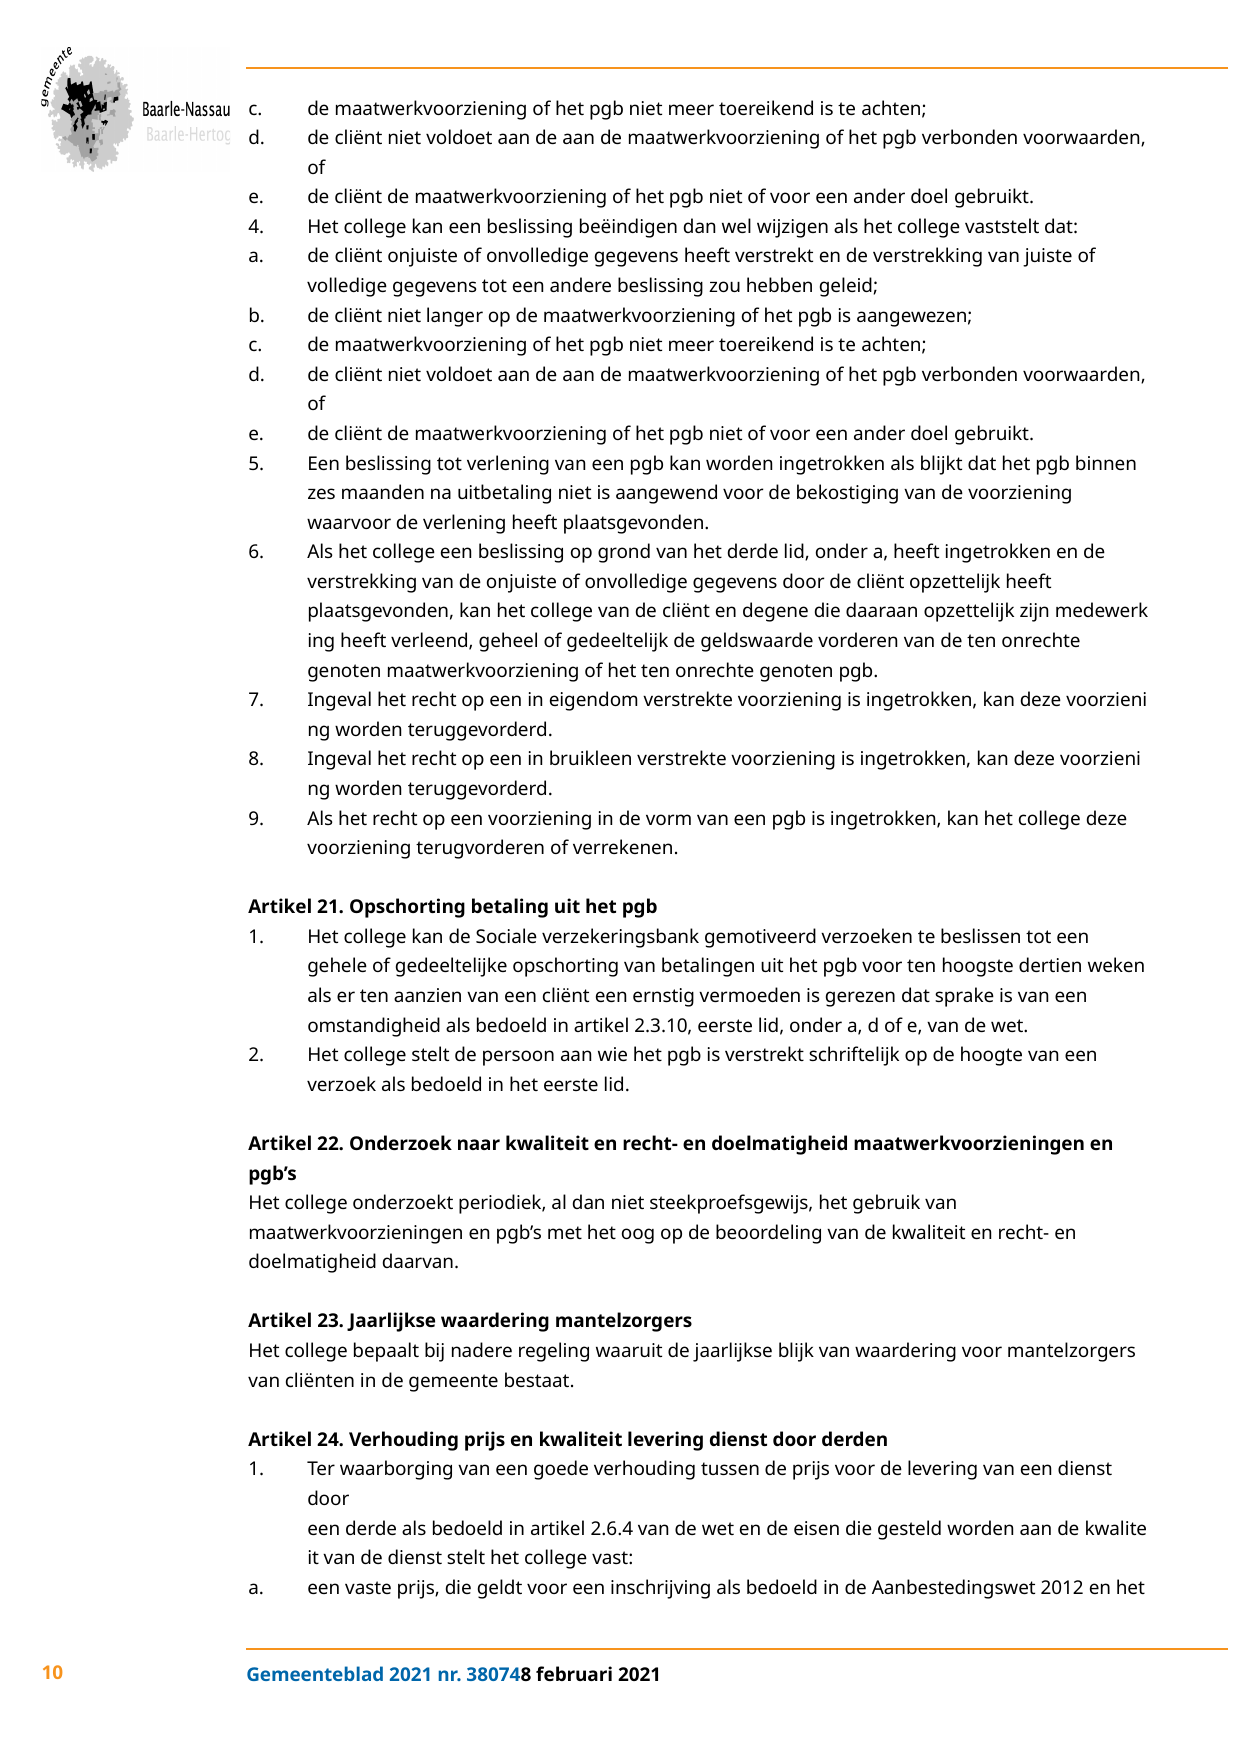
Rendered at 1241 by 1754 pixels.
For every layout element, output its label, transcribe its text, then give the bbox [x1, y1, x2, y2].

list Het college kan de Sociale verzekeringsbank gemotiveerd verzoeken te beslissen tot een gehele of gedeeltelijke opschorting van betalingen uit het pgb voor ten hoogste dertien weken als er ten aanzien van een cliënt een ernstig vermoeden is gerezen dat sprake is van een omstandigheid als bedoeld in artikel 2.3.10, eerste lid, onder a, d of e, van de wet. [248, 923, 1152, 1038]
text Artikel 23. Jaarlijkse waardering mantelzorgers [248, 1308, 1152, 1333]
list een vaste prijs, die geldt voor een inschrijving als bedoeld in de Aanbestedingswet 2012 en het [248, 1574, 1152, 1600]
list de cliënt niet langer op de maatwerkvoorziening of het pgb is aangewezen; [248, 302, 1152, 328]
list de cliënt niet voldoet aan de aan de maatwerkvoorziening of het pgb verbonden voorwaarden, of [248, 124, 1152, 180]
text Het college bepaalt bij nadere regeling waaruit de jaarlijkse blijk van waardering voor mantelzorgers van cliënten in de gemeente bestaat. [248, 1337, 1152, 1393]
list Ingeval het recht op een in bruikleen verstrekte voorziening is ingetrokken, kan deze voorziening worden teruggevorderd. [248, 746, 1152, 801]
list Een beslissing tot verlening van een pgb kan worden ingetrokken als blijkt dat het pgb binnen zes maanden na uitbetaling niet is aangewend voor de bekostiging van de voorziening waarvoor de verlening heeft plaatsgevonden. [248, 450, 1152, 535]
list Als het college een beslissing op grond van het derde lid, onder a, heeft ingetrokken en de verstrekking van de onjuiste of onvolledige gegevens door de cliënt opzettelijk heeft plaatsgevonden, kan het college van de cliënt en degene die daaraan opzettelijk zijn medewerking heeft verleend, geheel of gedeeltelijk de geldswaarde vorderen van de ten onrechte genoten maatwerkvoorziening of het ten onrechte genoten pgb. [248, 538, 1152, 683]
list de maatwerkvoorziening of het pgb niet meer toereikend is te achten; [248, 331, 1152, 357]
text Artikel 24. Verhouding prijs en kwaliteit levering dienst door derden [248, 1426, 1152, 1452]
text Artikel 21. Opschorting betaling uit het pgb [248, 893, 1152, 919]
list Als het recht op een voorziening in de vorm van een pgb is ingetrokken, kan het college deze voorziening terugvorderen of verrekenen. [248, 805, 1152, 860]
text Artikel 22. Onderzoek naar kwaliteit en recht- en doelmatigheid maatwerkvoorzieningen en pgb’s [248, 1130, 1152, 1186]
picture [41, 47, 231, 172]
list de cliënt onjuiste of onvolledige gegevens heeft verstrekt en de verstrekking van juiste of volledige gegevens tot een andere beslissing zou hebben geleid; [248, 243, 1152, 298]
list Het college stelt de persoon aan wie het pgb is verstrekt schriftelijk op de hoogte van een verzoek als bedoeld in het eerste lid. [248, 1041, 1152, 1097]
list de maatwerkvoorziening of het pgb niet meer toereikend is te achten; [248, 95, 1152, 121]
list Ingeval het recht op een in eigendom verstrekte voorziening is ingetrokken, kan deze voorziening worden teruggevorderd. [248, 686, 1152, 742]
list Ter waarborging van een goede verhouding tussen de prijs voor de levering van een dienst door een derde als bedoeld in artikel 2.6.4 van de wet en de eisen die gesteld worden aan de kwaliteit van de dienst stelt het college vast: [248, 1456, 1152, 1570]
list de cliënt de maatwerkvoorziening of het pgb niet of voor een ander doel gebruikt. [248, 183, 1152, 209]
text Het college onderzoekt periodiek, al dan niet steekproefsgewijs, het gebruik van maatwerkvoorzieningen en pgb’s met het oog op de beoordeling van de kwaliteit en recht- en doelmatigheid daarvan. [248, 1189, 1152, 1274]
list de cliënt niet voldoet aan de aan de maatwerkvoorziening of het pgb verbonden voorwaarden, of [248, 361, 1152, 416]
list de cliënt de maatwerkvoorziening of het pgb niet of voor een ander doel gebruikt. [248, 420, 1152, 446]
list Het college kan een beslissing beëindigen dan wel wijzigen als het college vaststelt dat: [248, 213, 1152, 239]
